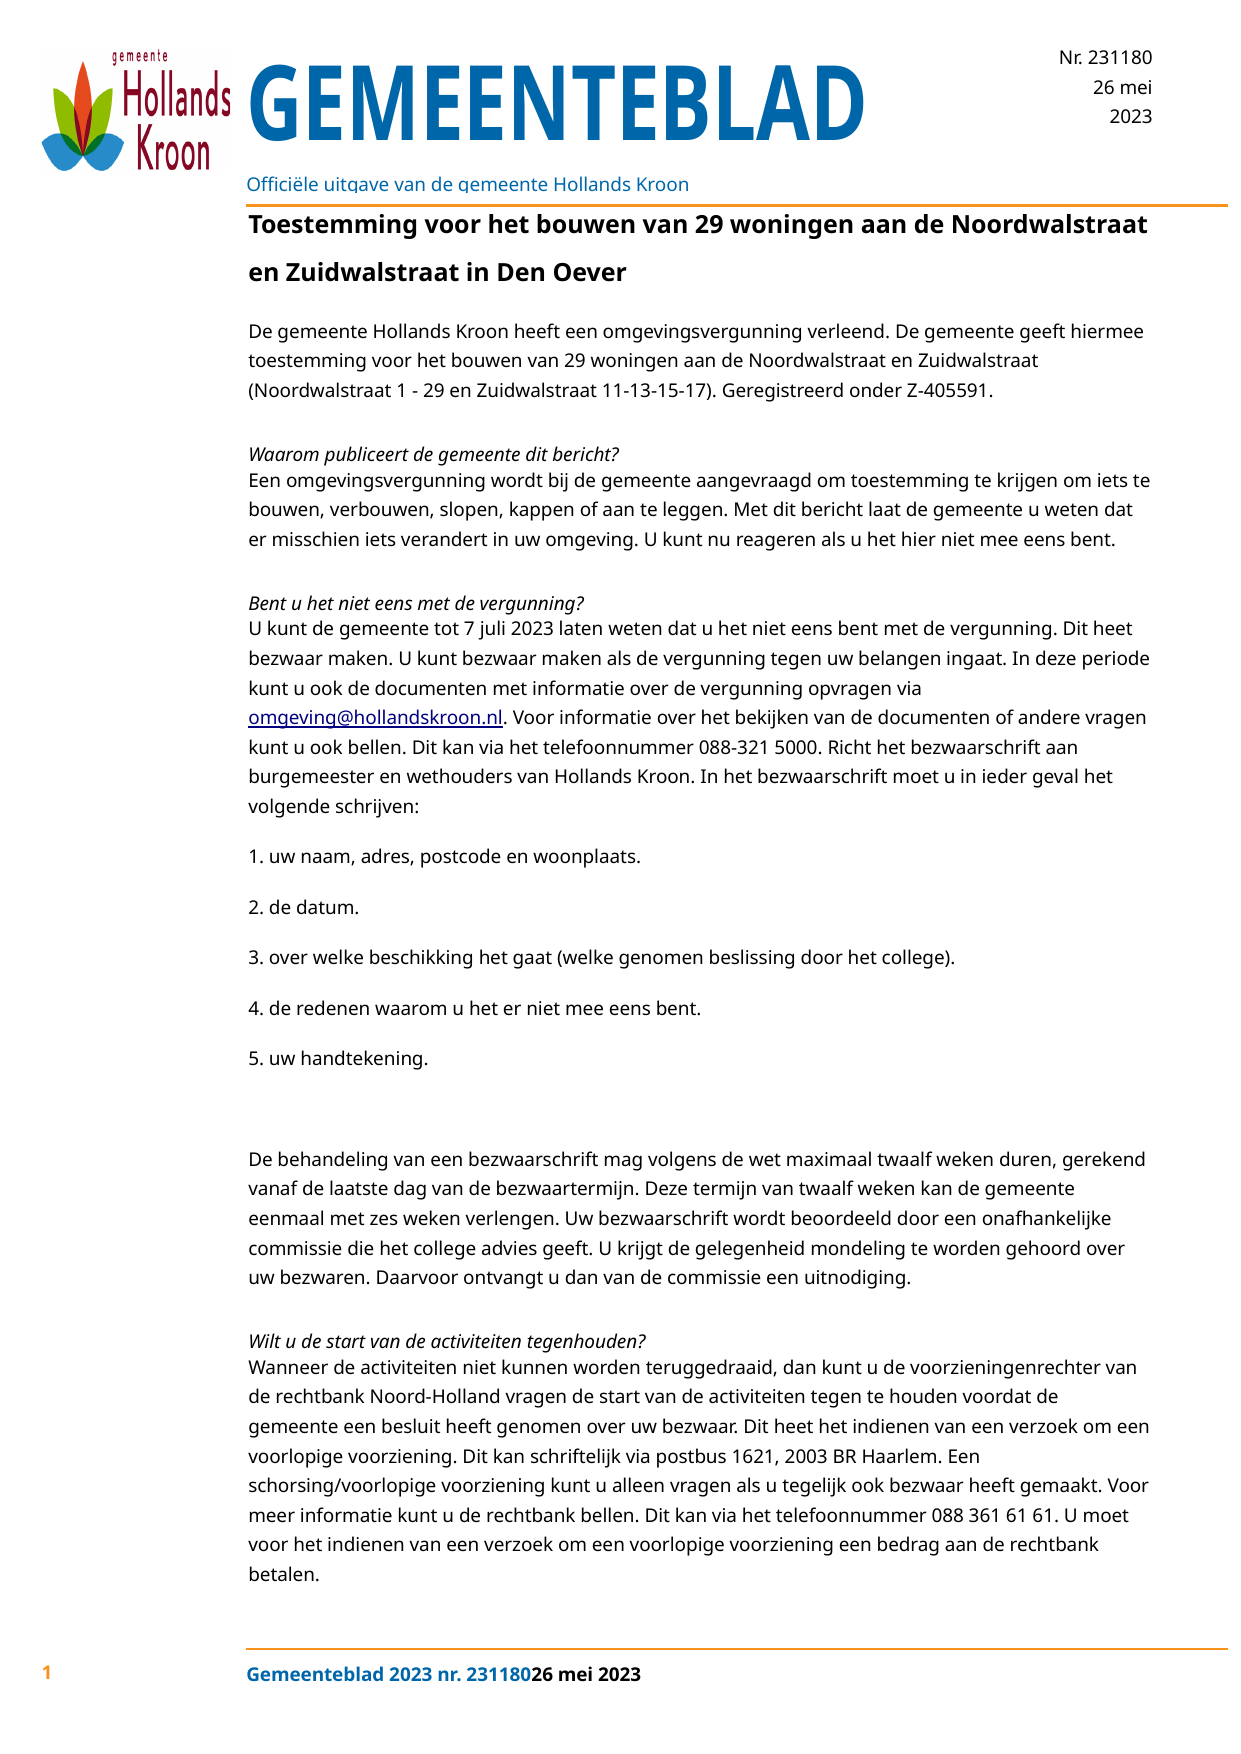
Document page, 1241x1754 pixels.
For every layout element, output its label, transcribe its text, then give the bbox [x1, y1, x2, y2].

text Waarom publiceert de gemeente dit bericht? [248, 441, 1152, 467]
text Bent u het niet eens met de vergunning? [248, 590, 1152, 616]
text De behandeling van een bezwaarschrift mag volgens de wet maximaal twaalf weken duren, gerekend vanaf de laatste dag van de bezwaartermijn. Deze termijn van twaalf weken kan de gemeente eenmaal met zes weken verlengen. Uw bezwaarschrift wordt beoordeeld door een onafhankelijke commissie die het college advies geeft. U krijgt de gelegenheid mondeling te worden gehoord over uw bezwaren. Daarvoor ontvangt u dan van de commissie een uitnodiging. [248, 1146, 1152, 1290]
text 1. uw naam, adres, postcode en woonplaats. [248, 843, 1152, 869]
picture [41, 47, 231, 172]
text Wanneer de activiteiten niet kunnen worden teruggedraaid, dan kunt u de voorzieningenrechter van de rechtbank Noord-Holland vragen de start van de activiteiten tegen te houden voordat de gemeente een besluit heeft genomen over uw bezwaar. Dit heet het indienen van een verzoek om een voorlopige voorziening. Dit kan schriftelijk via postbus 1621, 2003 BR Haarlem. Een schorsing/voorlopige voorziening kunt u alleen vragen als u tegelijk ook bezwaar heeft gemaakt. Voor meer informatie kunt u de rechtbank bellen. Dit kan via het telefoonnummer 088 361 61 61. U moet voor het indienen van een verzoek om een voorlopige voorziening een bedrag aan de rechtbank betalen. [248, 1354, 1152, 1587]
text 5. uw handtekening. [248, 1045, 1152, 1071]
text 2. de datum. [248, 894, 1152, 920]
text Een omgevingsvergunning wordt bij de gemeente aangevraagd om toestemming te krijgen om iets te bouwen, verbouwen, slopen, kappen of aan te leggen. Met dit bericht laat de gemeente u weten dat er misschien iets verandert in uw omgeving. U kunt nu reageren als u het hier niet mee eens bent. [248, 467, 1152, 552]
text 4. de redenen waarom u het er niet mee eens bent. [248, 995, 1152, 1021]
text 3. over welke beschikking het gaat (welke genomen beslissing door het college). [248, 944, 1152, 970]
text De gemeente Hollands Kroon heeft een omgevingsvergunning verleend. De gemeente geeft hiermee toestemming voor het bouwen van 29 woningen aan de Noordwalstraat en Zuidwalstraat (Noordwalstraat 1 - 29 en Zuidwalstraat 11-13-15-17). Geregistreerd onder Z-405591. [248, 318, 1152, 403]
text Toestemming voor het bouwen van 29 woningen aan de Noordwalstraat en Zuidwalstraat in Den Oever [248, 207, 1152, 288]
text Wilt u de start van de activiteiten tegenhouden? [248, 1328, 1152, 1354]
text U kunt de gemeente tot 7 juli 2023 laten weten dat u het niet eens bent met de vergunning. Dit heet bezwaar maken. U kunt bezwaar maken als de vergunning tegen uw belangen ingaat. In deze periode kunt u ook de documenten met informatie over de vergunning opvragen via omgeving@hollandskroon.nl. Voor informatie over het bekijken van de documenten of andere vragen kunt u ook bellen. Dit kan via het telefoonnummer 088-321 5000. Richt het bezwaarschrift aan burgemeester en wethouders van Hollands Kroon. In het bezwaarschrift moet u in ieder geval het volgende schrijven: [248, 616, 1152, 819]
